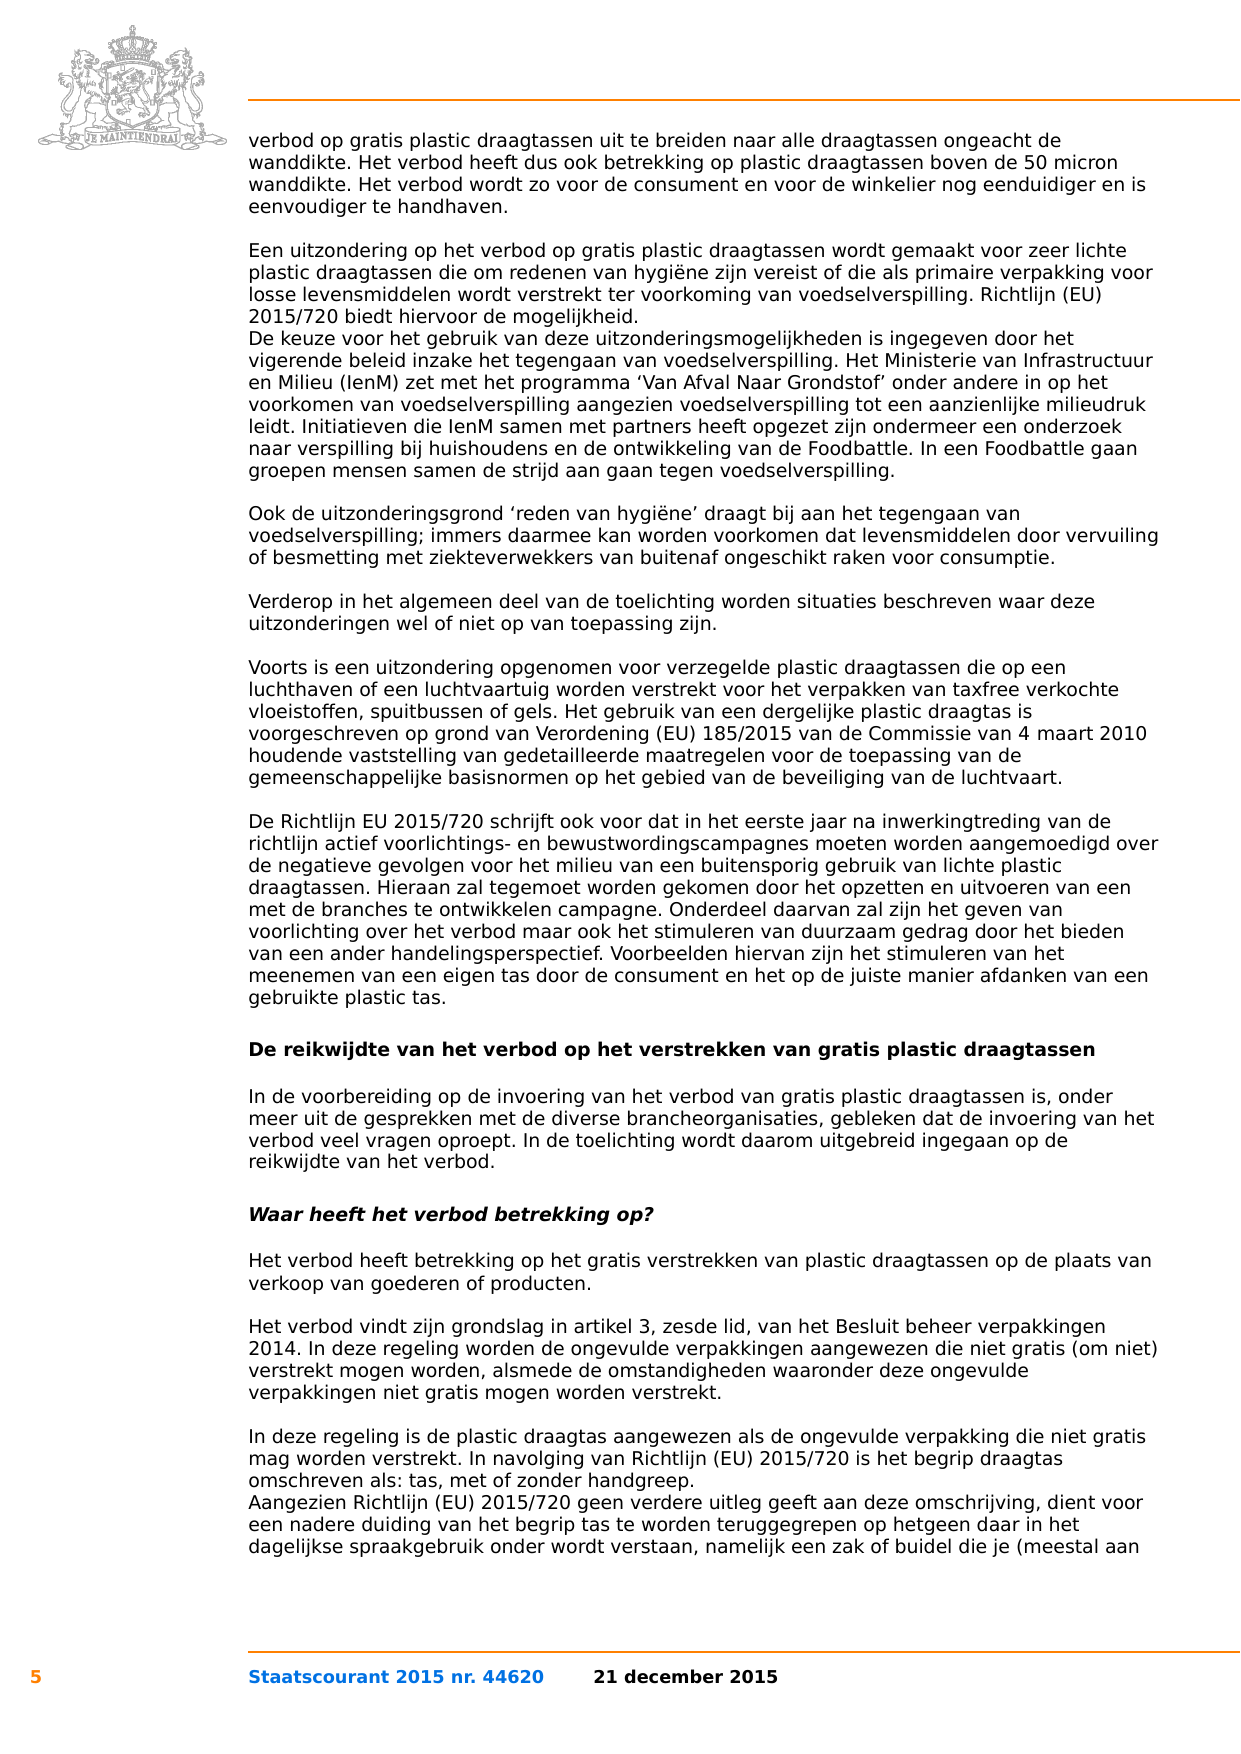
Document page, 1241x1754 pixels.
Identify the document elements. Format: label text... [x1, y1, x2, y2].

subtitle Waar heeft het verbod betrekking op? [248, 1203, 1163, 1225]
text Het verbod vindt zijn grondslag in artikel 3, zesde lid, van het Besluit beheer verpakkingen 2014. In deze regeling worden de ongevulde verpakkingen aangewezen die niet gratis (om niet) verstrekt mogen worden, alsmede de omstandigheden waaronder deze ongevulde verpakkingen niet gratis mogen worden verstrekt. [248, 1316, 1163, 1404]
text Het verbod heeft betrekking op het gratis verstrekken van plastic draagtassen op de plaats van verkoop van goederen of producten. [248, 1250, 1163, 1294]
text De keuze voor het gebruik van deze uitzonderingsmogelijkheden is ingegeven door het vigerende beleid inzake het tegengaan van voedselverspilling. Het Ministerie van Infrastructuur en Milieu (IenM) zet met het programma ‘Van Afval Naar Grondstof’ onder andere in op het voorkomen van voedselverspilling aangezien voedselverspilling tot een aanzienlijke milieudruk leidt. Initiatieven die IenM samen met partners heeft opgezet zijn ondermeer een onderzoek naar verspilling bij huishoudens en de ontwikkeling van de Foodbattle. In een Foodbattle gaan groepen mensen samen de strijd aan gaan tegen voedselverspilling. [248, 328, 1163, 481]
text verbod op gratis plastic draagtassen uit te breiden naar alle draagtassen ongeacht de wanddikte. Het verbod heeft dus ook betrekking op plastic draagtassen boven de 50 micron wanddikte. Het verbod wordt zo voor de consument en voor de winkelier nog eenduidiger en is eenvoudiger te handhaven. [248, 130, 1163, 218]
text Voorts is een uitzondering opgenomen voor verzegelde plastic draagtassen die op een luchthaven of een luchtvaartuig worden verstrekt voor het verpakken van taxfree verkochte vloeistoffen, spuitbussen of gels. Het gebruik van een dergelijke plastic draagtas is voorgeschreven op grond van Verordening (EU) 185/2015 van de Commissie van 4 maart 2010 houdende vaststelling van gedetailleerde maatregelen voor de toepassing van de gemeenschappelijke basisnormen op het gebied van de beveiliging van de luchtvaart. [248, 657, 1163, 789]
text De Richtlijn EU 2015/720 schrijft ook voor dat in het eerste jaar na inwerkingtreding van de richtlijn actief voorlichtings- en bewustwordingscampagnes moeten worden aangemoedigd over de negatieve gevolgen voor het milieu van een buitensporig gebruik van lichte plastic draagtassen. Hieraan zal tegemoet worden gekomen door het opzetten en uitvoeren van een met de branches te ontwikkelen campagne. Onderdeel daarvan zal zijn het geven van voorlichting over het verbod maar ook het stimuleren van duurzaam gedrag door het bieden van een ander handelingsperspectief. Voorbeelden hiervan zijn het stimuleren van het meenemen van een eigen tas door de consument en het op de juiste manier afdanken van een gebruikte plastic tas. [248, 811, 1163, 1008]
text Aangezien Richtlijn (EU) 2015/720 geen verdere uitleg geeft aan deze omschrijving, dient voor een nadere duiding van het begrip tas te worden teruggegrepen op hetgeen daar in het dagelijkse spraakgebruik onder wordt verstaan, namelijk een zak of buidel die je (meestal aan [248, 1492, 1163, 1558]
picture [38, 25, 227, 150]
text Verderop in het algemeen deel van de toelichting worden situaties beschreven waar deze uitzonderingen wel of niet op van toepassing zijn. [248, 591, 1163, 635]
text In de voorbereiding op de invoering van het verbod van gratis plastic draagtassen is, onder meer uit de gesprekken met de diverse brancheorganisaties, gebleken dat de invoering van het verbod veel vragen oproept. In de toelichting wordt daarom uitgebreid ingegaan op de reikwijdte van het verbod. [248, 1086, 1163, 1173]
subtitle De reikwijdte van het verbod op het verstrekken van gratis plastic draagtassen [248, 1038, 1163, 1061]
text Een uitzondering op het verbod op gratis plastic draagtassen wordt gemaakt voor zeer lichte plastic draagtassen die om redenen van hygiëne zijn vereist of die als primaire verpakking voor losse levensmiddelen wordt verstrekt ter voorkoming van voedselverspilling. Richtlijn (EU) 2015/720 biedt hiervoor de mogelijkheid. [248, 240, 1163, 328]
text Ook de uitzonderingsgrond ‘reden van hygiëne’ draagt bij aan het tegengaan van voedselverspilling; immers daarmee kan worden voorkomen dat levensmiddelen door vervuiling of besmetting met ziekteverwekkers van buitenaf ongeschikt raken voor consumptie. [248, 503, 1163, 569]
text In deze regeling is de plastic draagtas aangewezen als de ongevulde verpakking die niet gratis mag worden verstrekt. In navolging van Richtlijn (EU) 2015/720 is het begrip draagtas omschreven als: tas, met of zonder handgreep. [248, 1426, 1163, 1492]
